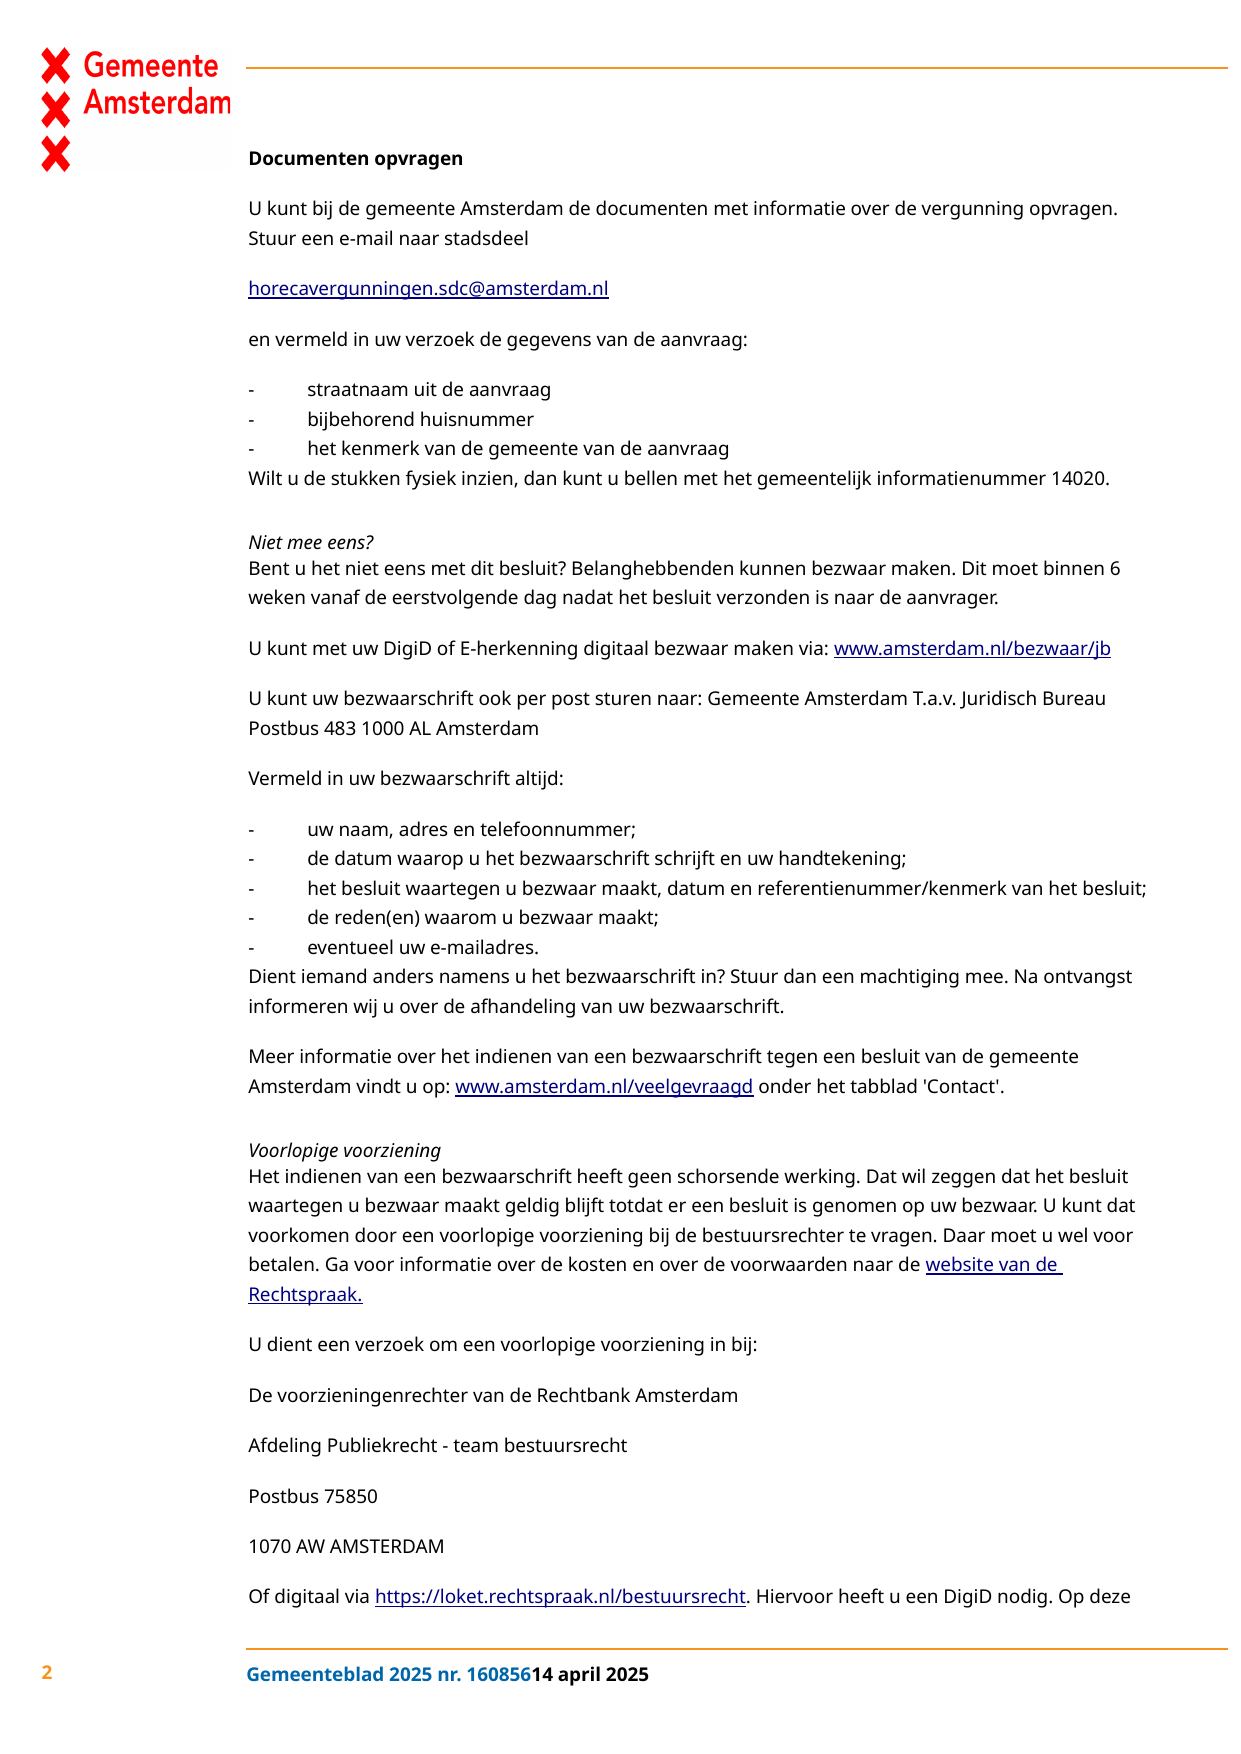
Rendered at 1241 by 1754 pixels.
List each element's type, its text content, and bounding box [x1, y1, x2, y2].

text Of digitaal via https://loket.rechtspraak.nl/bestuursrecht. Hiervoor heeft u een DigiD nodig. Op deze [248, 1584, 1152, 1609]
text Het indienen van een bezwaarschrift heeft geen schorsende werking. Dat wil zeggen dat het besluit waartegen u bezwaar maakt geldig blijft totdat er een besluit is genomen op uw bezwaar. U kunt dat voorkomen door een voorlopige voorziening bij de bestuursrechter te vragen. Daar moet u wel voor betalen. Ga voor informatie over de kosten en over de voorwaarden naar de website van de Rechtspraak. [248, 1163, 1152, 1307]
list straatnaam uit de aanvraag [248, 376, 1152, 402]
text 1070 AW AMSTERDAM [248, 1533, 1152, 1559]
text Documenten opvragen [248, 145, 1152, 171]
list de datum waarop u het bezwaarschrift schrijft en uw handtekening; [248, 845, 1152, 871]
list de reden(en) waarom u bezwaar maakt; [248, 904, 1152, 930]
text U kunt bij de gemeente Amsterdam de documenten met informatie over de vergunning opvragen. Stuur een e-mail naar stadsdeel [248, 196, 1152, 251]
list uw naam, adres en telefoonnummer; [248, 816, 1152, 841]
text U kunt met uw DigiD of E-herkenning digitaal bezwaar maken via: www.amsterdam.nl/bezwaar/jb [248, 635, 1152, 661]
text U kunt uw bezwaarschrift ook per post sturen naar: Gemeente Amsterdam T.a.v. Juridisch Bureau Postbus 483 1000 AL Amsterdam [248, 685, 1152, 741]
text Afdeling Publiekrecht - team bestuursrecht [248, 1432, 1152, 1458]
text Dient iemand anders namens u het bezwaarschrift in? Stuur dan een machtiging mee. Na ontvangst informeren wij u over de afhandeling van uw bezwaarschrift. [248, 964, 1152, 1019]
text horecavergunningen.sdc@amsterdam.nl [248, 276, 1152, 301]
list eventueel uw e-mailadres. [248, 934, 1152, 960]
text Meer informatie over het indienen van een bezwaarschrift tegen een besluit van de gemeente Amsterdam vindt u op: www.amsterdam.nl/veelgevraagd onder het tabblad 'Contact'. [248, 1044, 1152, 1099]
picture [41, 47, 231, 172]
text Bent u het niet eens met dit besluit? Belanghebbenden kunnen bezwaar maken. Dit moet binnen 6 weken vanaf de eerstvolgende dag nadat het besluit verzonden is naar de aanvrager. [248, 555, 1152, 610]
text Vermeld in uw bezwaarschrift altijd: [248, 765, 1152, 791]
list bijbehorend huisnummer [248, 406, 1152, 432]
text Postbus 75850 [248, 1483, 1152, 1509]
list het besluit waartegen u bezwaar maakt, datum en referentienummer/kenmerk van het besluit; [248, 875, 1152, 901]
text U dient een verzoek om een voorlopige voorziening in bij: [248, 1332, 1152, 1357]
list het kenmerk van de gemeente van de aanvraag [248, 436, 1152, 461]
text en vermeld in uw verzoek de gegevens van de aanvraag: [248, 326, 1152, 352]
text De voorzieningenrechter van de Rechtbank Amsterdam [248, 1382, 1152, 1408]
text Voorlopige voorziening [248, 1137, 1152, 1163]
text Niet mee eens? [248, 529, 1152, 555]
text Wilt u de stukken fysiek inzien, dan kunt u bellen met het gemeentelijk informatienummer 14020. [248, 465, 1152, 491]
